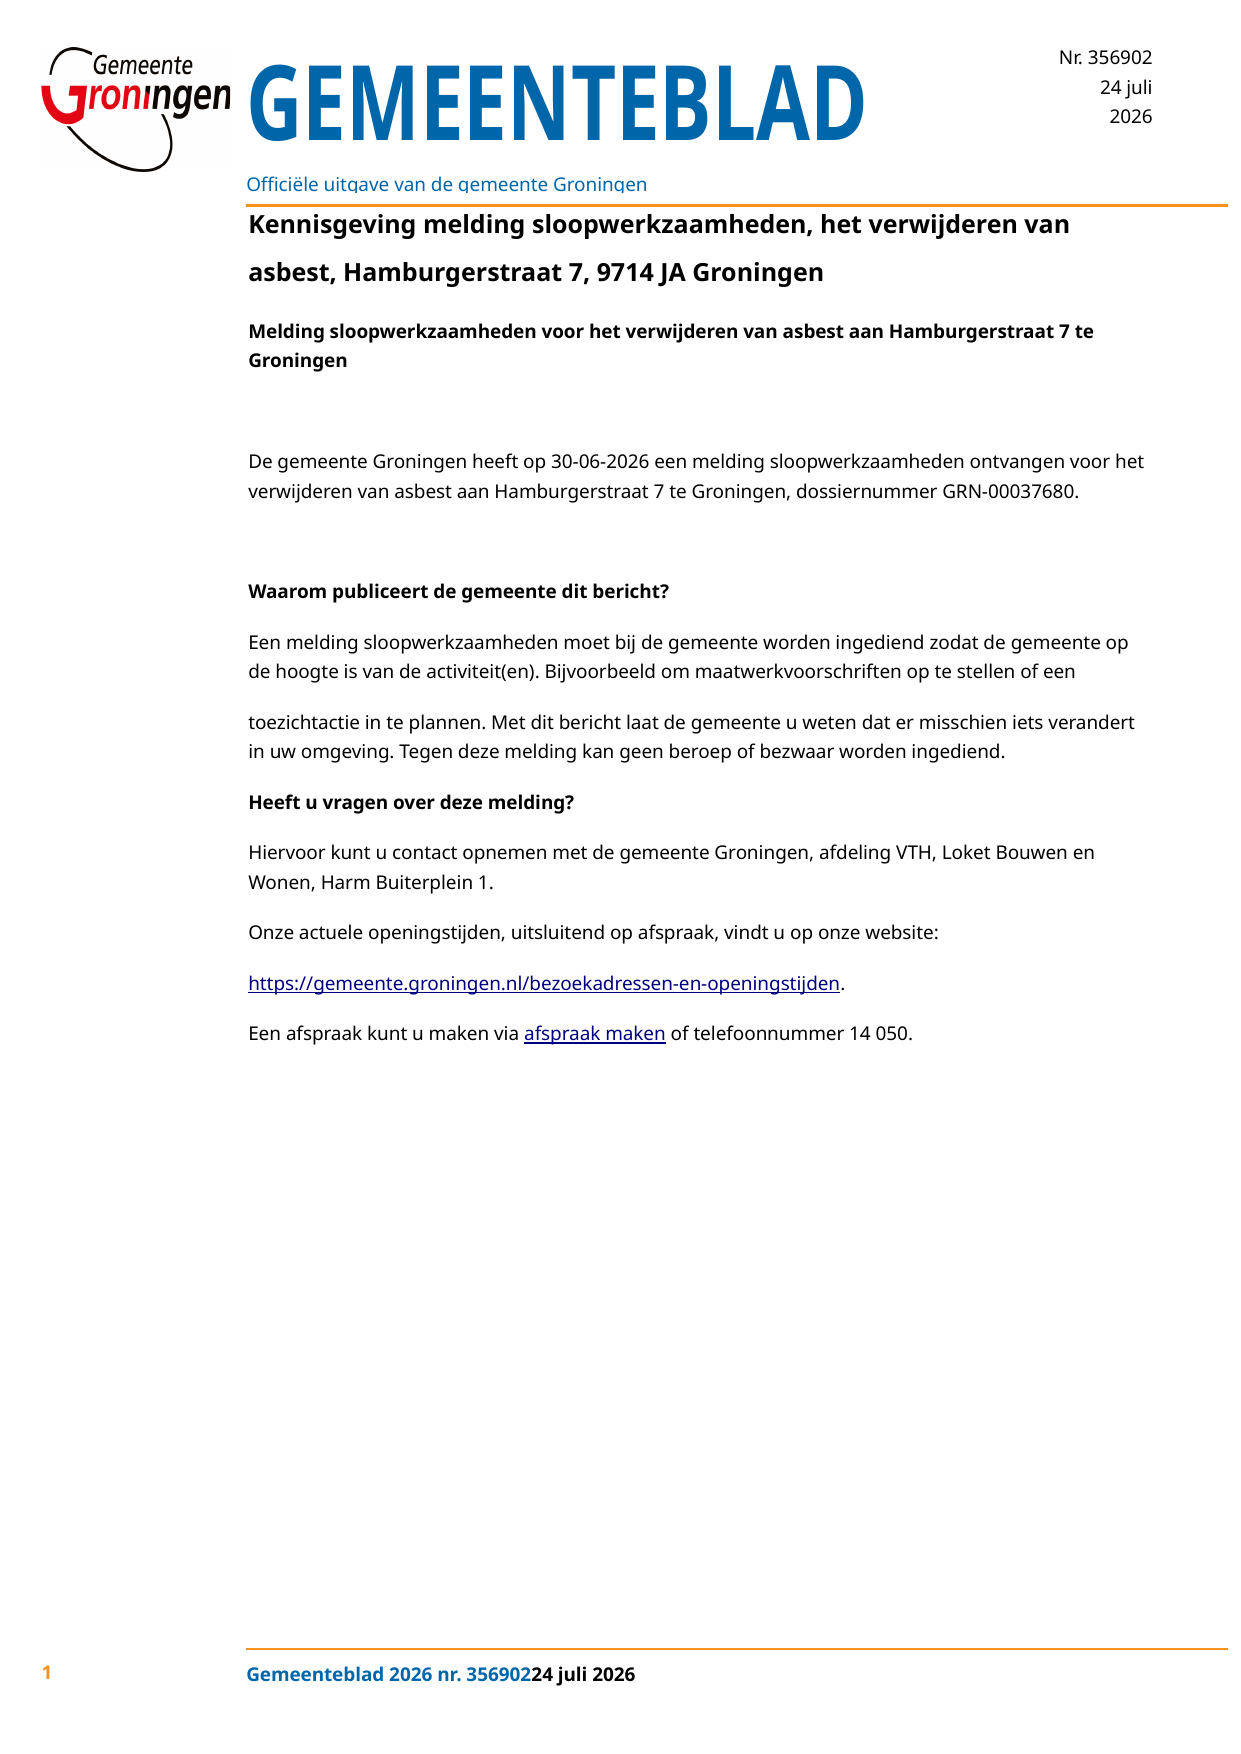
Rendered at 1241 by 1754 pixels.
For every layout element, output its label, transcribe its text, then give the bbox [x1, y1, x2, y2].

text Waarom publiceert de gemeente dit bericht? [248, 579, 1152, 604]
text Heeft u vragen over deze melding? [248, 789, 1152, 815]
text De gemeente Groningen heeft op 30-06-2026 een melding sloopwerkzaamheden ontvangen voor het verwijderen van asbest aan Hamburgerstraat 7 te Groningen, dossiernummer GRN-00037680. [248, 448, 1152, 504]
text Een afspraak kunt u maken via afspraak maken of telefoonnummer 14 050. [248, 1020, 1152, 1046]
text Melding sloopwerkzaamheden voor het verwijderen van asbest aan Hamburgerstraat 7 te Groningen [248, 318, 1152, 373]
text Kennisgeving melding sloopwerkzaamheden, het verwijderen van asbest, Hamburgerstraat 7, 9714 JA Groningen [248, 207, 1152, 288]
picture [41, 47, 231, 172]
text toezichtactie in te plannen. Met dit bericht laat de gemeente u weten dat er misschien iets verandert in uw omgeving. Tegen deze melding kan geen beroep of bezwaar worden ingediend. [248, 709, 1152, 764]
text https://gemeente.groningen.nl/bezoekadressen-en-openingstijden. [248, 970, 1152, 996]
text Hiervoor kunt u contact opnemen met de gemeente Groningen, afdeling VTH, Loket Bouwen en Wonen, Harm Buiterplein 1. [248, 839, 1152, 895]
text Onze actuele openingstijden, uitsluitend op afspraak, vindt u op onze website: [248, 919, 1152, 945]
text Een melding sloopwerkzaamheden moet bij de gemeente worden ingediend zodat de gemeente op de hoogte is van de activiteit(en). Bijvoorbeeld om maatwerkvoorschriften op te stellen of een [248, 629, 1152, 684]
